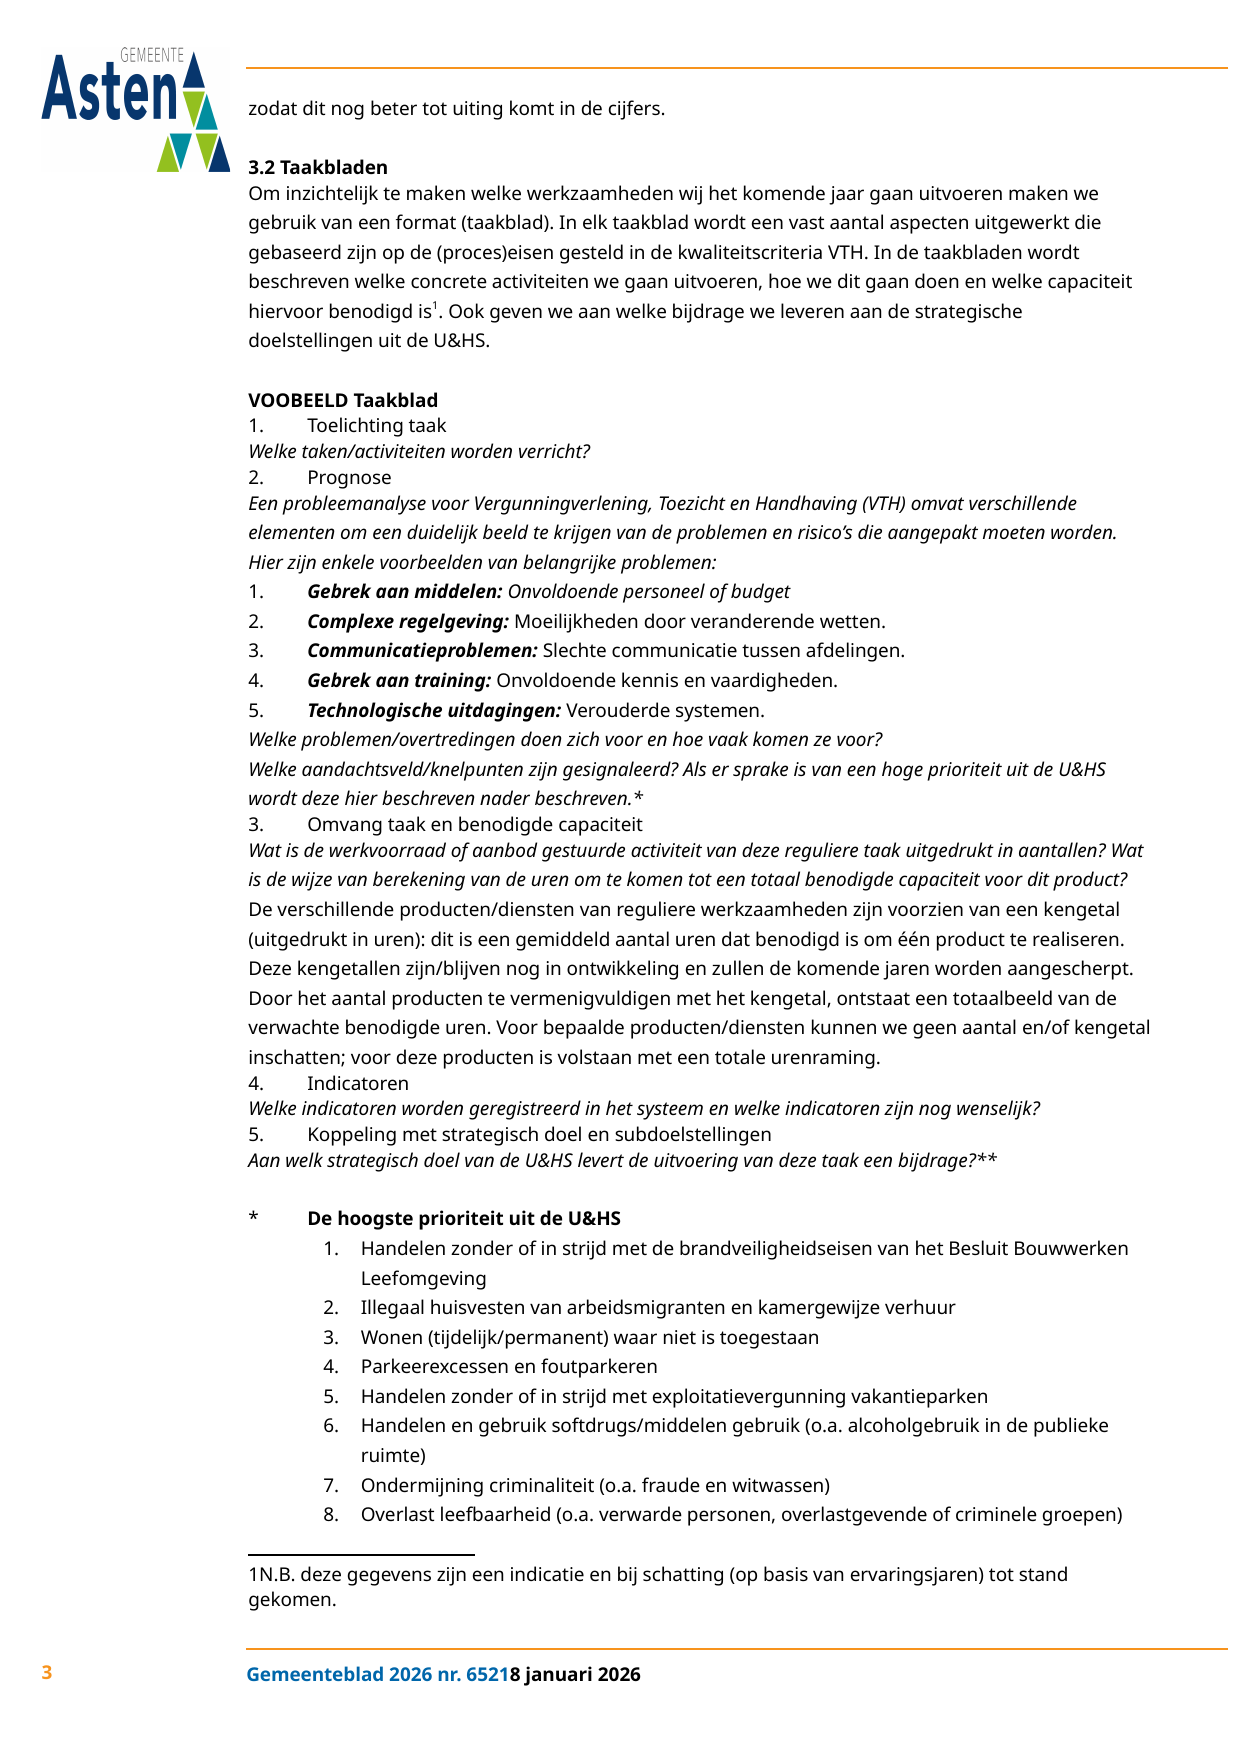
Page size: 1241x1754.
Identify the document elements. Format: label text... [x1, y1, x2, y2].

list Ondermijning criminaliteit (o.a. fraude en witwassen) [323, 1472, 1152, 1498]
table_cell Wat is de werkvoorraad of aanbod gestuurde activiteit van deze reguliere taak uitgedrukt in aantallen? Wat is de wijze van berekening van de uren om te komen tot een totaal benodigde capaciteit voor dit product? De verschillende producten/diensten van reguliere werkzaamheden zijn voorzien van een kengetal (uitgedrukt in uren): dit is een gemiddeld aantal uren dat benodigd is om één product te realiseren. Deze kengetallen zijn/blijven nog in ontwikkeling en zullen de komende jaren worden aangescherpt. Door het aantal producten te vermenigvuldigen met het kengetal, ontstaat een totaalbeeld van de verwachte benodigde uren. Voor bepaalde producten/diensten kunnen we geen aantal en/of kengetal inschatten; voor deze producten is volstaan met een totale urenraming. [248, 837, 1152, 1070]
list De hoogste prioriteit uit de U&HS [248, 1206, 1152, 1231]
table_cell Indicatoren [248, 1070, 1152, 1096]
table_cell Koppeling met strategisch doel en subdoelstellingen [248, 1121, 1152, 1147]
table_cell Toelichting taak [248, 413, 1152, 438]
text N.B. deze gegevens zijn een indicatie en bij schatting (op basis van ervaringsjaren) tot stand gekomen. [248, 1561, 1152, 1612]
table_cell Een probleemanalyse voor Vergunningverlening, Toezicht en Handhaving (VTH) omvat verschillende elementen om een duidelijk beeld te krijgen van de problemen en risico’s die aangepakt moeten worden. Hier zijn enkele voorbeelden van belangrijke problemen: Gebrek aan middelen: Onvoldoende personeel of budget Complexe regelgeving: Moeilijkheden door veranderende wetten. Communicatieproblemen: Slechte communicatie tussen afdelingen. Gebrek aan training: Onvoldoende kennis en vaardigheden. Technologische uitdagingen: Verouderde systemen. Welke problemen/overtredingen doen zich voor en hoe vaak komen ze voor? Welke aandachtsveld/knelpunten zijn gesignaleerd? Als er sprake is van een hoge prioriteit uit de U&HS wordt deze hier beschreven nader beschreven.* [248, 490, 1152, 811]
picture [41, 47, 231, 172]
table_cell Welke taken/activiteiten worden verricht? [248, 438, 1152, 464]
list Handelen zonder of in strijd met exploitatievergunning vakantieparken [323, 1383, 1152, 1409]
list Illegaal huisvesten van arbeidsmigranten en kamergewijze verhuur [323, 1294, 1152, 1320]
table_header VOOBEELD Taakblad [248, 387, 1152, 413]
list Parkeerexcessen en foutparkeren [323, 1353, 1152, 1379]
table_cell Omvang taak en benodigde capaciteit [248, 811, 1152, 837]
table_cell Welke indicatoren worden geregistreerd in het systeem en welke indicatoren zijn nog wenselijk? [248, 1096, 1152, 1121]
text zodat dit nog beter tot uiting komt in de cijfers. [248, 95, 1152, 121]
list Handelen en gebruik softdrugs/middelen gebruik (o.a. alcoholgebruik in de publieke ruimte) [323, 1413, 1152, 1468]
table_cell Aan welk strategisch doel van de U&HS levert de uitvoering van deze taak een bijdrage?** [248, 1147, 1152, 1173]
list Overlast leefbaarheid (o.a. verwarde personen, overlastgevende of criminele groepen) [323, 1501, 1152, 1527]
list Handelen zonder of in strijd met de brandveiligheidseisen van het Besluit Bouwwerken Leefomgeving [323, 1235, 1152, 1291]
table_cell Prognose [248, 464, 1152, 490]
text 3.2 Taakbladen [248, 154, 1152, 180]
list Wonen (tijdelijk/permanent) waar niet is toegestaan [323, 1324, 1152, 1350]
text Om inzichtelijk te maken welke werkzaamheden wij het komende jaar gaan uitvoeren maken we gebruik van een format (taakblad). In elk taakblad wordt een vast aantal aspecten uitgewerkt die gebaseerd zijn op de (proces)eisen gesteld in de kwaliteitscriteria VTH. In de taakbladen wordt beschreven welke concrete activiteiten we gaan uitvoeren, hoe we dit gaan doen en welke capaciteit hiervoor benodigd is. Ook geven we aan welke bijdrage we leveren aan de strategische doelstellingen uit de U&HS. [248, 180, 1152, 353]
